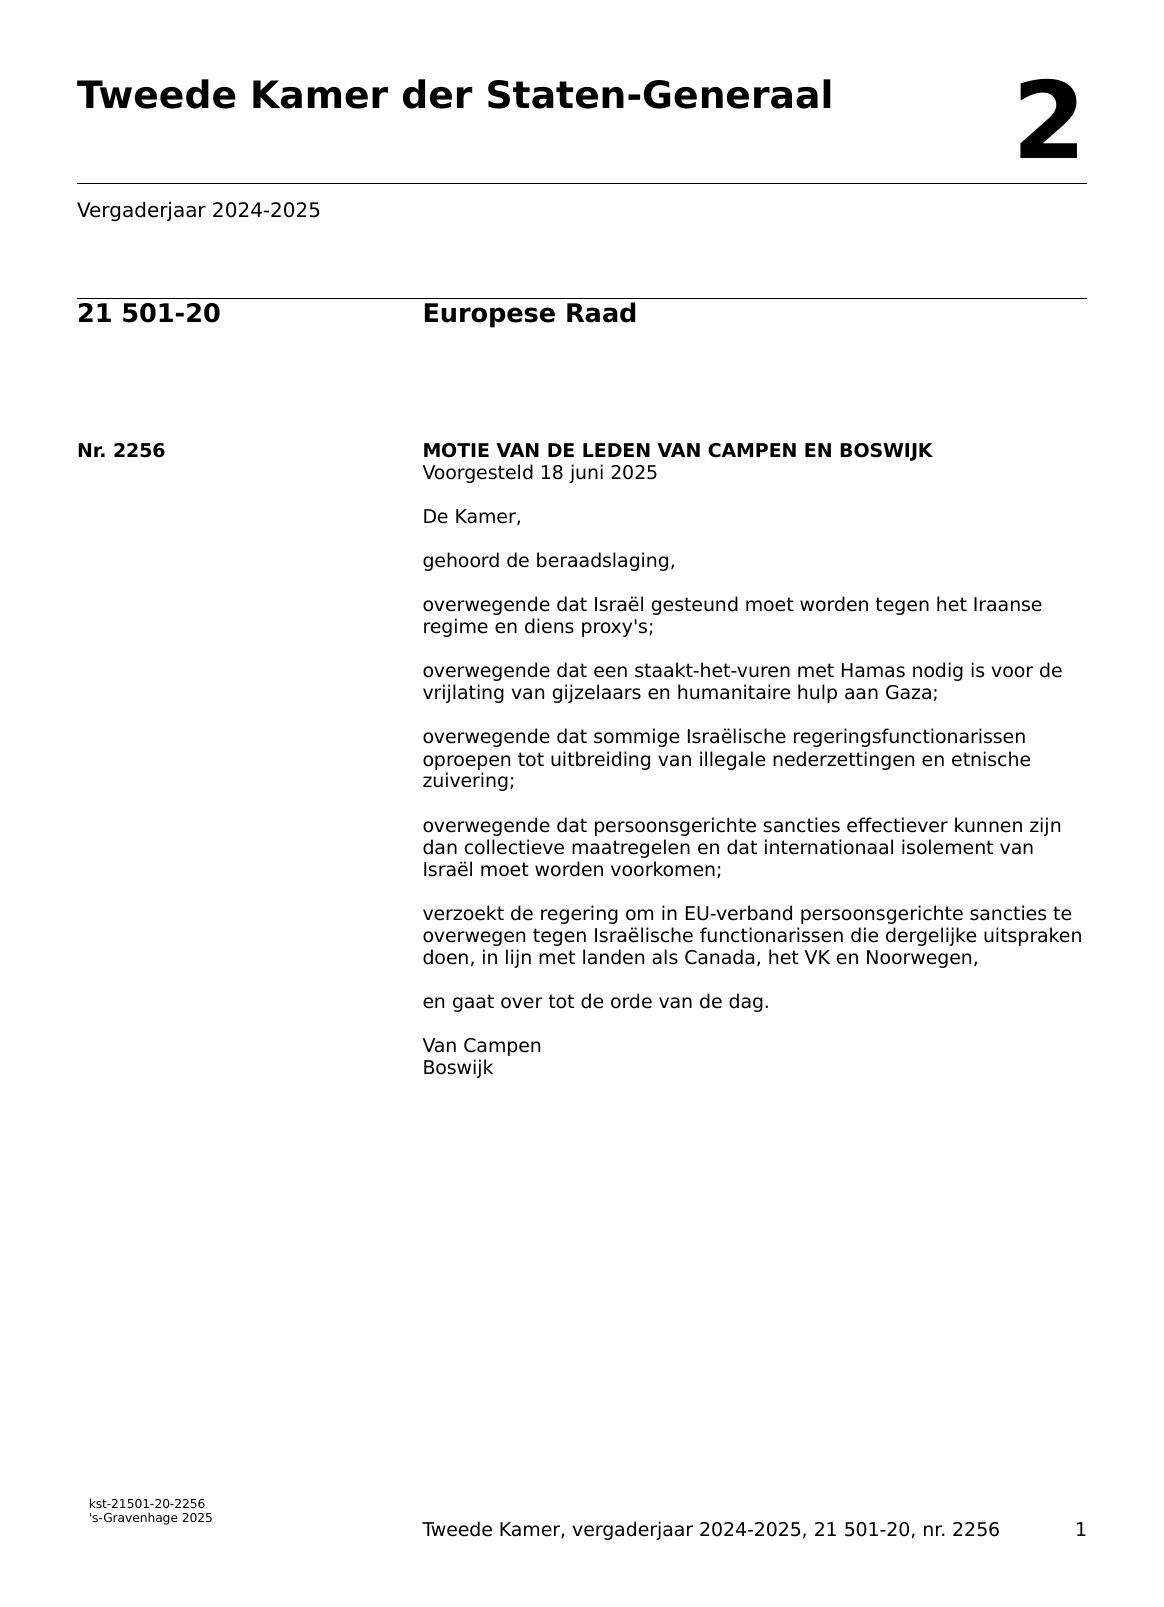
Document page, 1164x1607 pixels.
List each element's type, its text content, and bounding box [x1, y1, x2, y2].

text overwegende dat sommige Israëlische regeringsfunctionarissen oproepen tot uitbreiding van illegale nederzettingen en etnische zuivering; [422, 726, 1087, 792]
subtitle Nr. 2256 MOTIE VAN DE LEDEN VAN CAMPEN EN BOSWIJK [77, 440, 1087, 462]
subtitle 21 501-20 Europese Raad [77, 299, 1087, 329]
table_header 2 [886, 59, 1087, 183]
text Voorgesteld 18 juni 2025 [422, 462, 1087, 484]
text overwegende dat Israël gesteund moet worden tegen het Iraanse regime en diens proxy's; [422, 594, 1087, 638]
text De Kamer, [422, 506, 1087, 528]
text overwegende dat persoonsgerichte sancties effectiever kunnen zijn dan collectieve maatregelen en dat internationaal isolement van Israël moet worden voorkomen; [422, 814, 1087, 881]
table_header Tweede Kamer der Staten-Generaal [77, 59, 886, 183]
text gehoord de beraadslaging, [422, 550, 1087, 572]
table_cell Vergaderjaar 2024-2025 [77, 184, 1087, 298]
text overwegende dat een staakt-het-vuren met Hamas nodig is voor de vrijlating van gijzelaars en humanitaire hulp aan Gaza; [422, 660, 1087, 704]
text 's-Gravenhage 2025 [88, 1511, 323, 1525]
text verzoekt de regering om in EU-verband persoonsgerichte sancties te overwegen tegen Israëlische functionarissen die dergelijke uitspraken doen, in lijn met landen als Canada, het VK en Noorwegen, [422, 903, 1087, 969]
text Van Campen [422, 1035, 1087, 1057]
text Boswijk [422, 1057, 1087, 1079]
text en gaat over tot de orde van de dag. [422, 991, 1087, 1013]
text kst-21501-20-2256 [88, 1497, 323, 1511]
